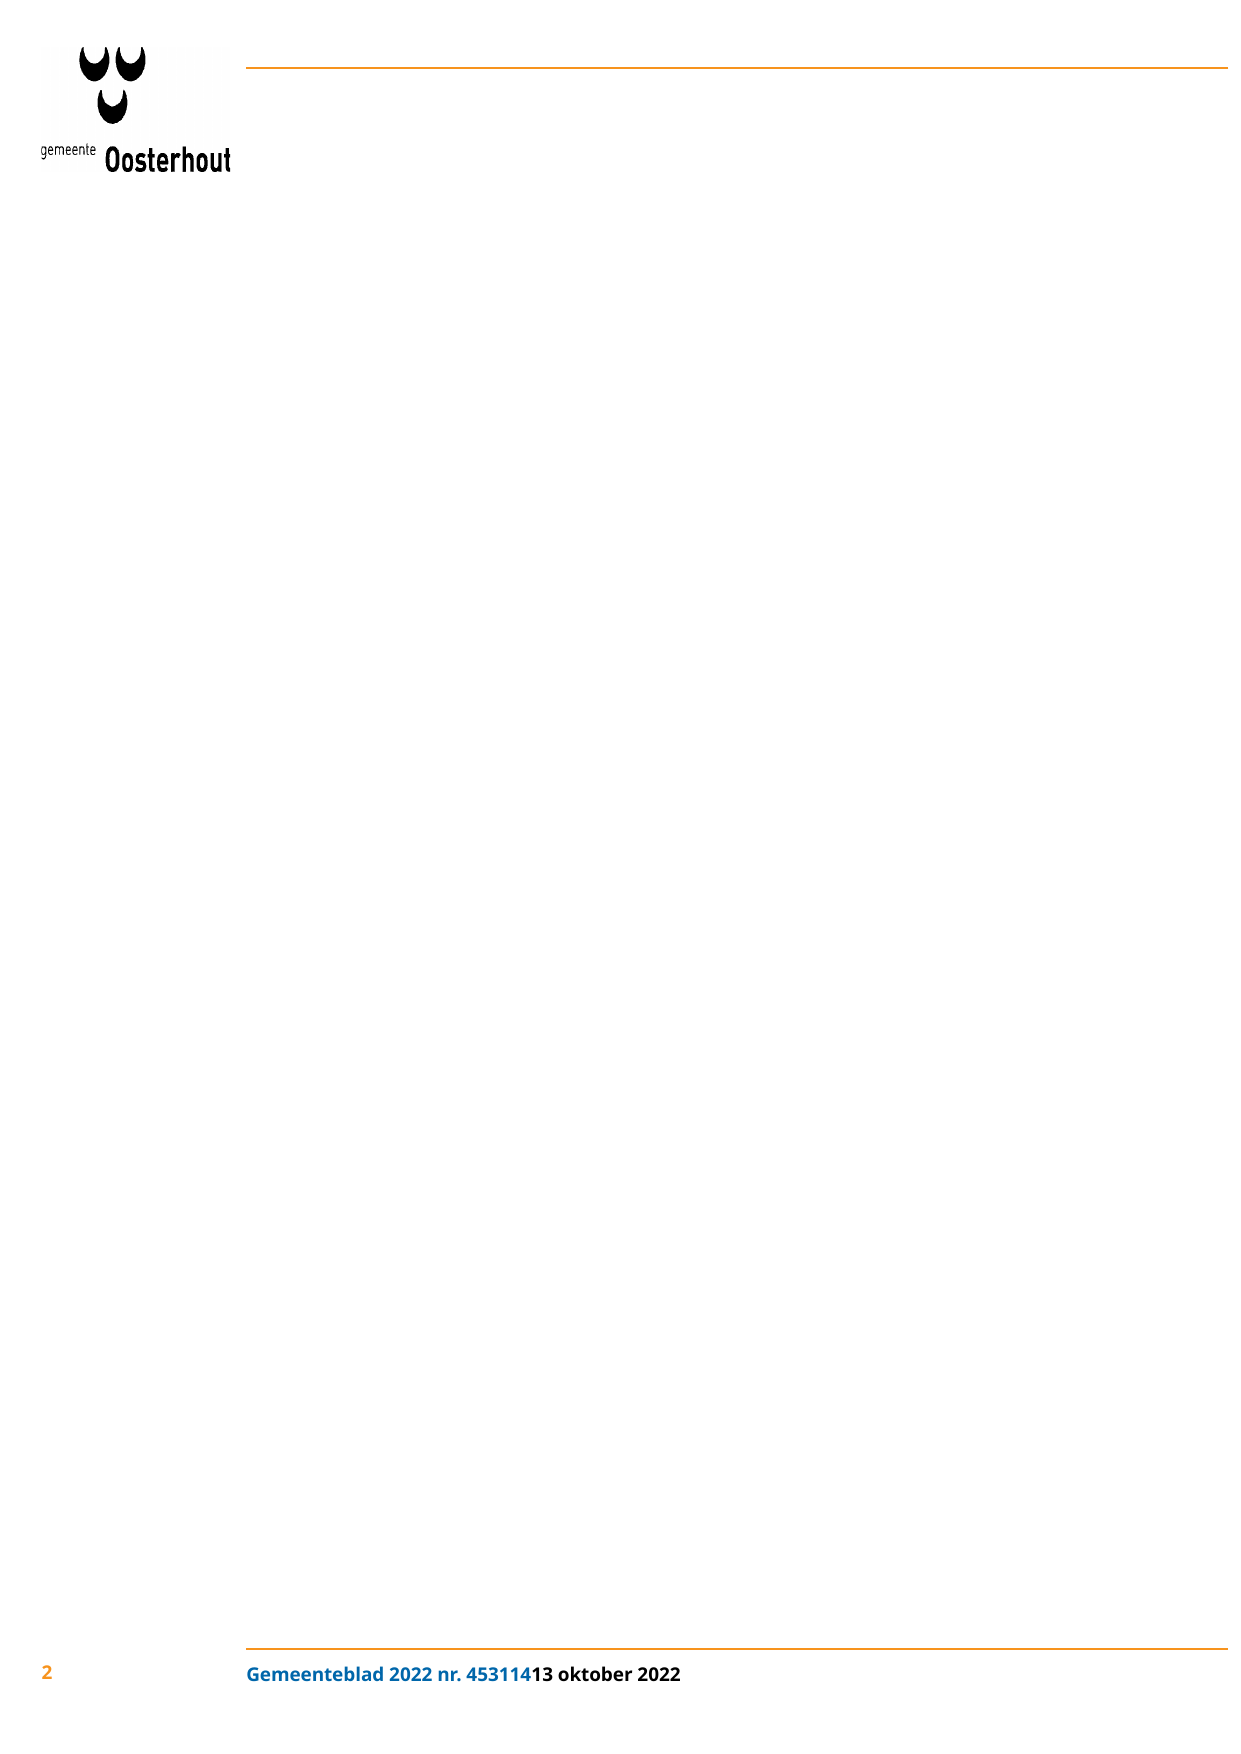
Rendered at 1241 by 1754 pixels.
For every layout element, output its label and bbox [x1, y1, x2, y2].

picture [41, 47, 231, 172]
